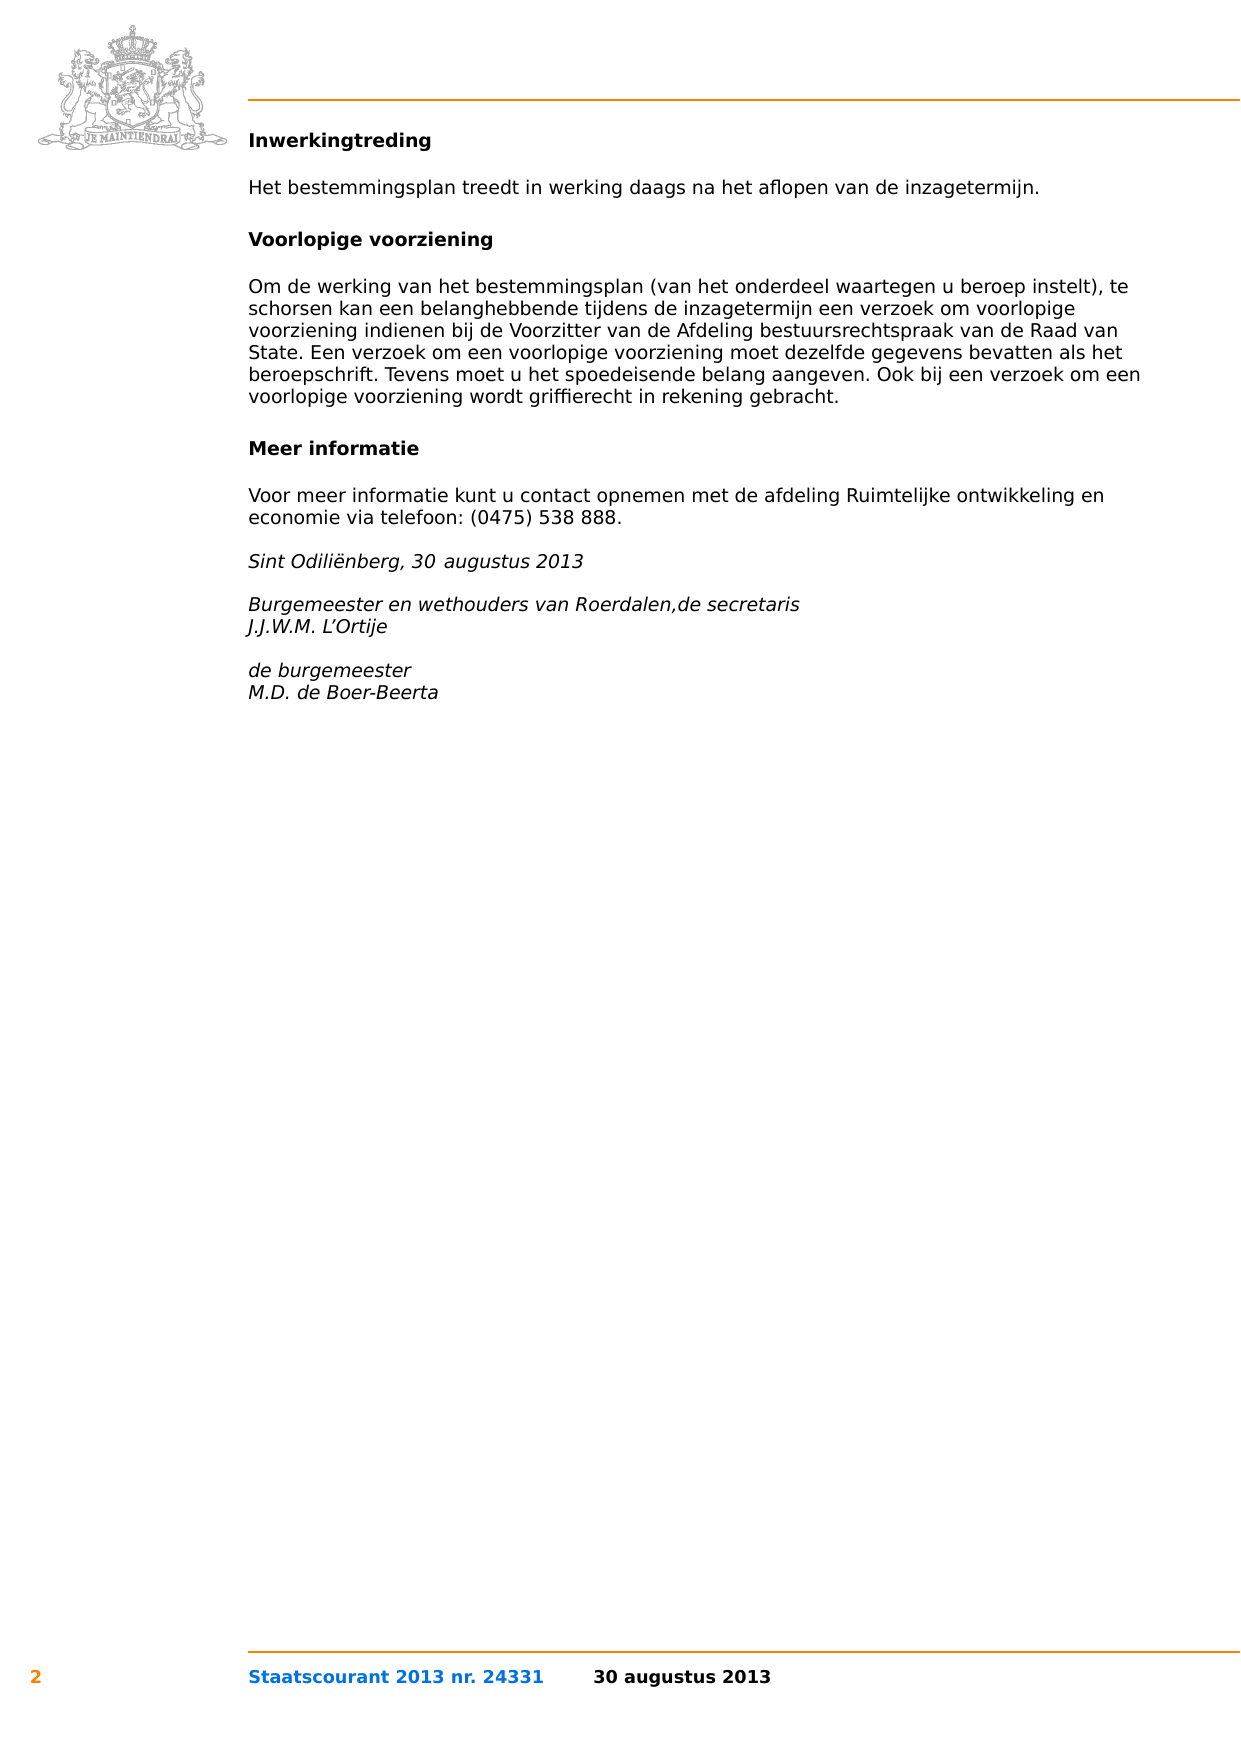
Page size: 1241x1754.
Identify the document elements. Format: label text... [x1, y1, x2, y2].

text Om de werking van het bestemmingsplan (van het onderdeel waartegen u beroep instelt), te schorsen kan een belanghebbende tijdens de inzagetermijn een verzoek om voorlopige voorziening indienen bij de Voorzitter van de Afdeling bestuursrechtspraak van de Raad van State. Een verzoek om een voorlopige voorziening moet dezelfde gegevens bevatten als het beroepschrift. Tevens moet u het spoedeisende belang aangeven. Ook bij een verzoek om een voorlopige voorziening wordt griffierecht in rekening gebracht. [248, 276, 1163, 408]
text Het bestemmingsplan treedt in werking daags na het aflopen van de inzagetermijn. [248, 177, 1163, 199]
text de burgemeester M.D. de Boer-Beerta [248, 660, 1163, 704]
picture [38, 25, 227, 150]
text Voor meer informatie kunt u contact opnemen met de afdeling Ruimtelijke ontwikkeling en economie via telefoon: (0475) 538 888. [248, 485, 1163, 529]
subtitle Voorlopige voorziening [248, 229, 1163, 251]
subtitle Inwerkingtreding [248, 130, 1163, 152]
text Sint Odiliënberg, 30 augustus 2013 [248, 551, 1163, 572]
text Burgemeester en wethouders van Roerdalen,de secretaris J.J.W.M. L’Ortije [248, 594, 1163, 638]
subtitle Meer informatie [248, 438, 1163, 460]
